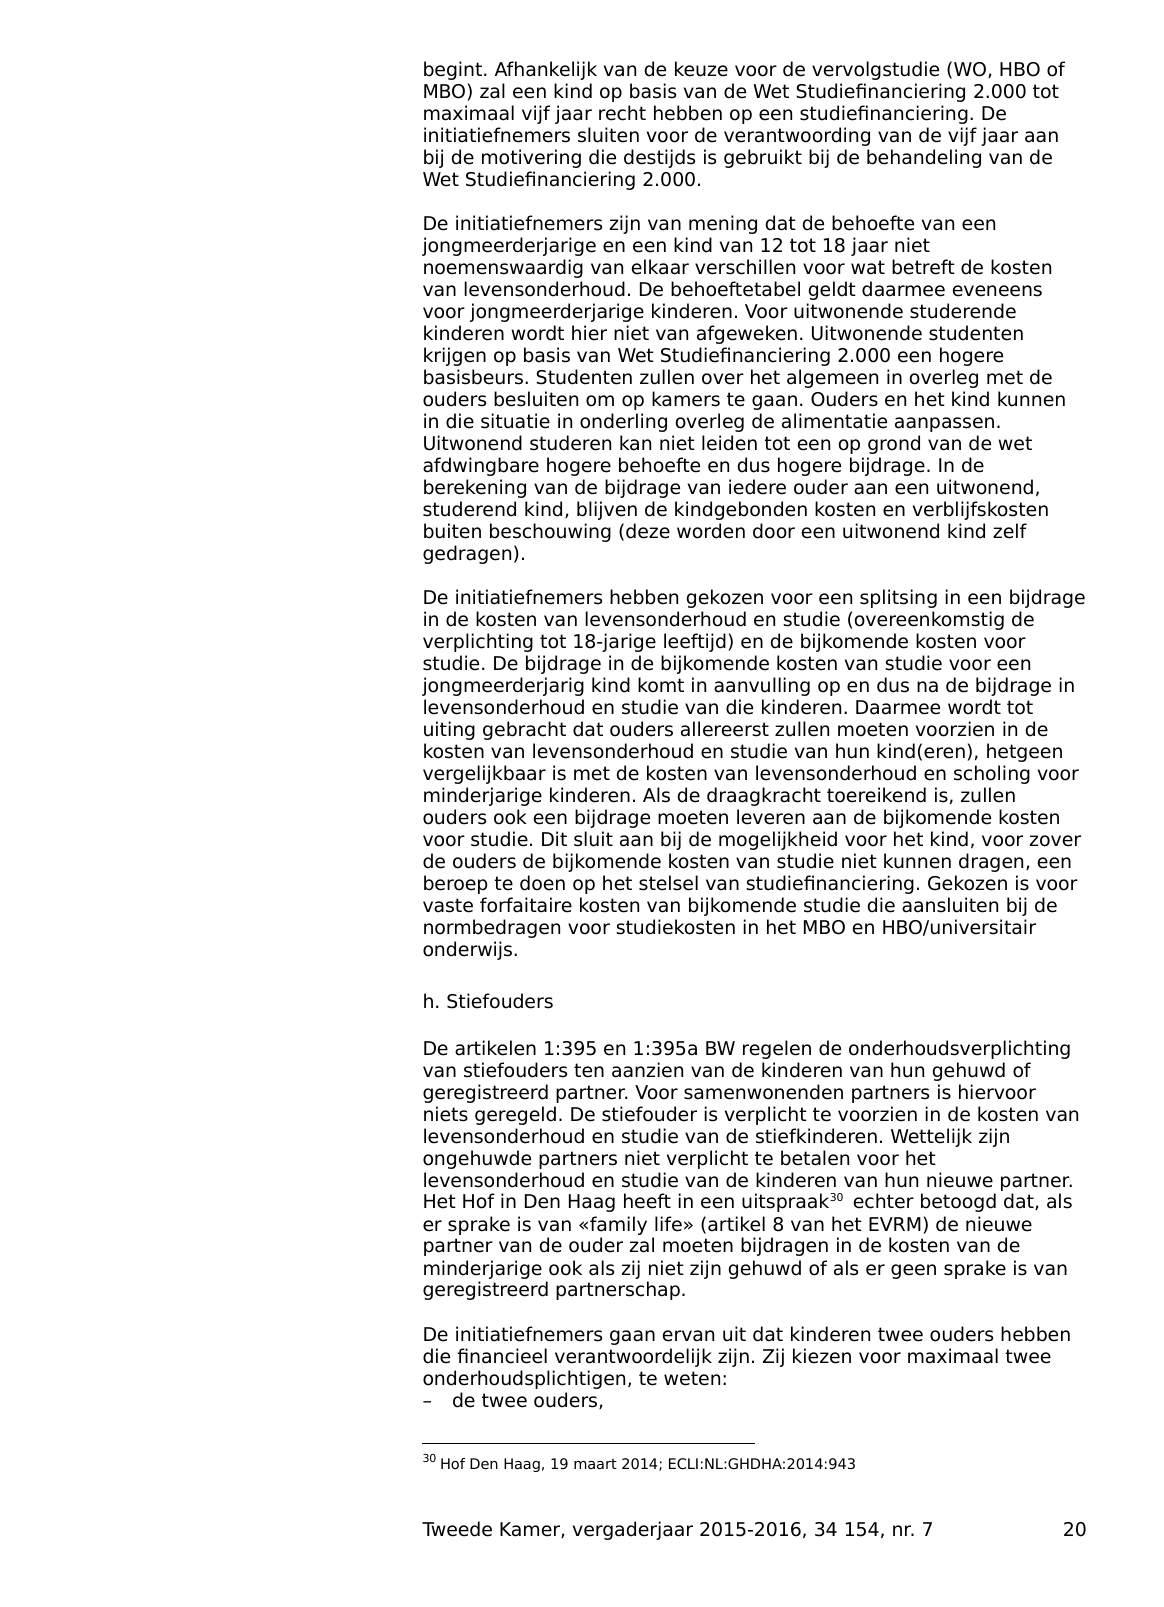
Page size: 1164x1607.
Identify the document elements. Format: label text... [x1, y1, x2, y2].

text Hof Den Haag, 19 maart 2014; ECLI:NL:GHDHA:2014:943 [422, 1452, 1087, 1474]
subtitle h. Stiefouders [422, 991, 1087, 1013]
text De artikelen 1:395 en 1:395a BW regelen de onderhoudsverplichting van stiefouders ten aanzien van de kinderen van hun gehuwd of geregistreerd partner. Voor samenwonenden partners is hiervoor niets geregeld. De stiefouder is verplicht te voorzien in de kosten van levensonderhoud en studie van de stiefkinderen. Wettelijk zijn ongehuwde partners niet verplicht te betalen voor het levensonderhoud en studie van de kinderen van hun nieuwe partner. Het Hof in Den Haag heeft in een uitspraak echter betoogd dat, als er sprake is van «family life» (artikel 8 van het EVRM) de nieuwe partner van de ouder zal moeten bijdragen in de kosten van de minderjarige ook als zij niet zijn gehuwd of als er geen sprake is van geregistreerd partnerschap. [422, 1038, 1087, 1301]
text De initiatiefnemers gaan ervan uit dat kinderen twee ouders hebben die financieel verantwoordelijk zijn. Zij kiezen voor maximaal twee onderhoudsplichtigen, te weten: [422, 1323, 1087, 1389]
text De initiatiefnemers zijn van mening dat de behoefte van een jongmeerderjarige en een kind van 12 tot 18 jaar niet noemenswaardig van elkaar verschillen voor wat betreft de kosten van levensonderhoud. De behoeftetabel geldt daarmee eveneens voor jongmeerderjarige kinderen. Voor uitwonende studerende kinderen wordt hier niet van afgeweken. Uitwonende studenten krijgen op basis van Wet Studiefinanciering 2.000 een hogere basisbeurs. Studenten zullen over het algemeen in overleg met de ouders besluiten om op kamers te gaan. Ouders en het kind kunnen in die situatie in onderling overleg de alimentatie aanpassen. Uitwonend studeren kan niet leiden tot een op grond van de wet afdwingbare hogere behoefte en dus hogere bijdrage. In de berekening van de bijdrage van iedere ouder aan een uitwonend, studerend kind, blijven de kindgebonden kosten en verblijfskosten buiten beschouwing (deze worden door een uitwonend kind zelf gedragen). [422, 213, 1087, 565]
text De initiatiefnemers hebben gekozen voor een splitsing in een bijdrage in de kosten van levensonderhoud en studie (overeenkomstig de verplichting tot 18-jarige leeftijd) en de bijkomende kosten voor studie. De bijdrage in de bijkomende kosten van studie voor een jongmeerderjarig kind komt in aanvulling op en dus na de bijdrage in levensonderhoud en studie van die kinderen. Daarmee wordt tot uiting gebracht dat ouders allereerst zullen moeten voorzien in de kosten van levensonderhoud en studie van hun kind(eren), hetgeen vergelijkbaar is met de kosten van levensonderhoud en scholing voor minderjarige kinderen. Als de draagkracht toereikend is, zullen ouders ook een bijdrage moeten leveren aan de bijkomende kosten voor studie. Dit sluit aan bij de mogelijkheid voor het kind, voor zover de ouders de bijkomende kosten van studie niet kunnen dragen, een beroep te doen op het stelsel van studiefinanciering. Gekozen is voor vaste forfaitaire kosten van bijkomende studie die aansluiten bij de normbedragen voor studiekosten in het MBO en HBO/universitair onderwijs. [422, 587, 1087, 961]
text – de twee ouders, [422, 1389, 1087, 1411]
text begint. Afhankelijk van de keuze voor de vervolgstudie (WO, HBO of MBO) zal een kind op basis van de Wet Studiefinanciering 2.000 tot maximaal vijf jaar recht hebben op een studiefinanciering. De initiatiefnemers sluiten voor de verantwoording van de vijf jaar aan bij de motivering die destijds is gebruikt bij de behandeling van de Wet Studiefinanciering 2.000. [422, 59, 1087, 191]
